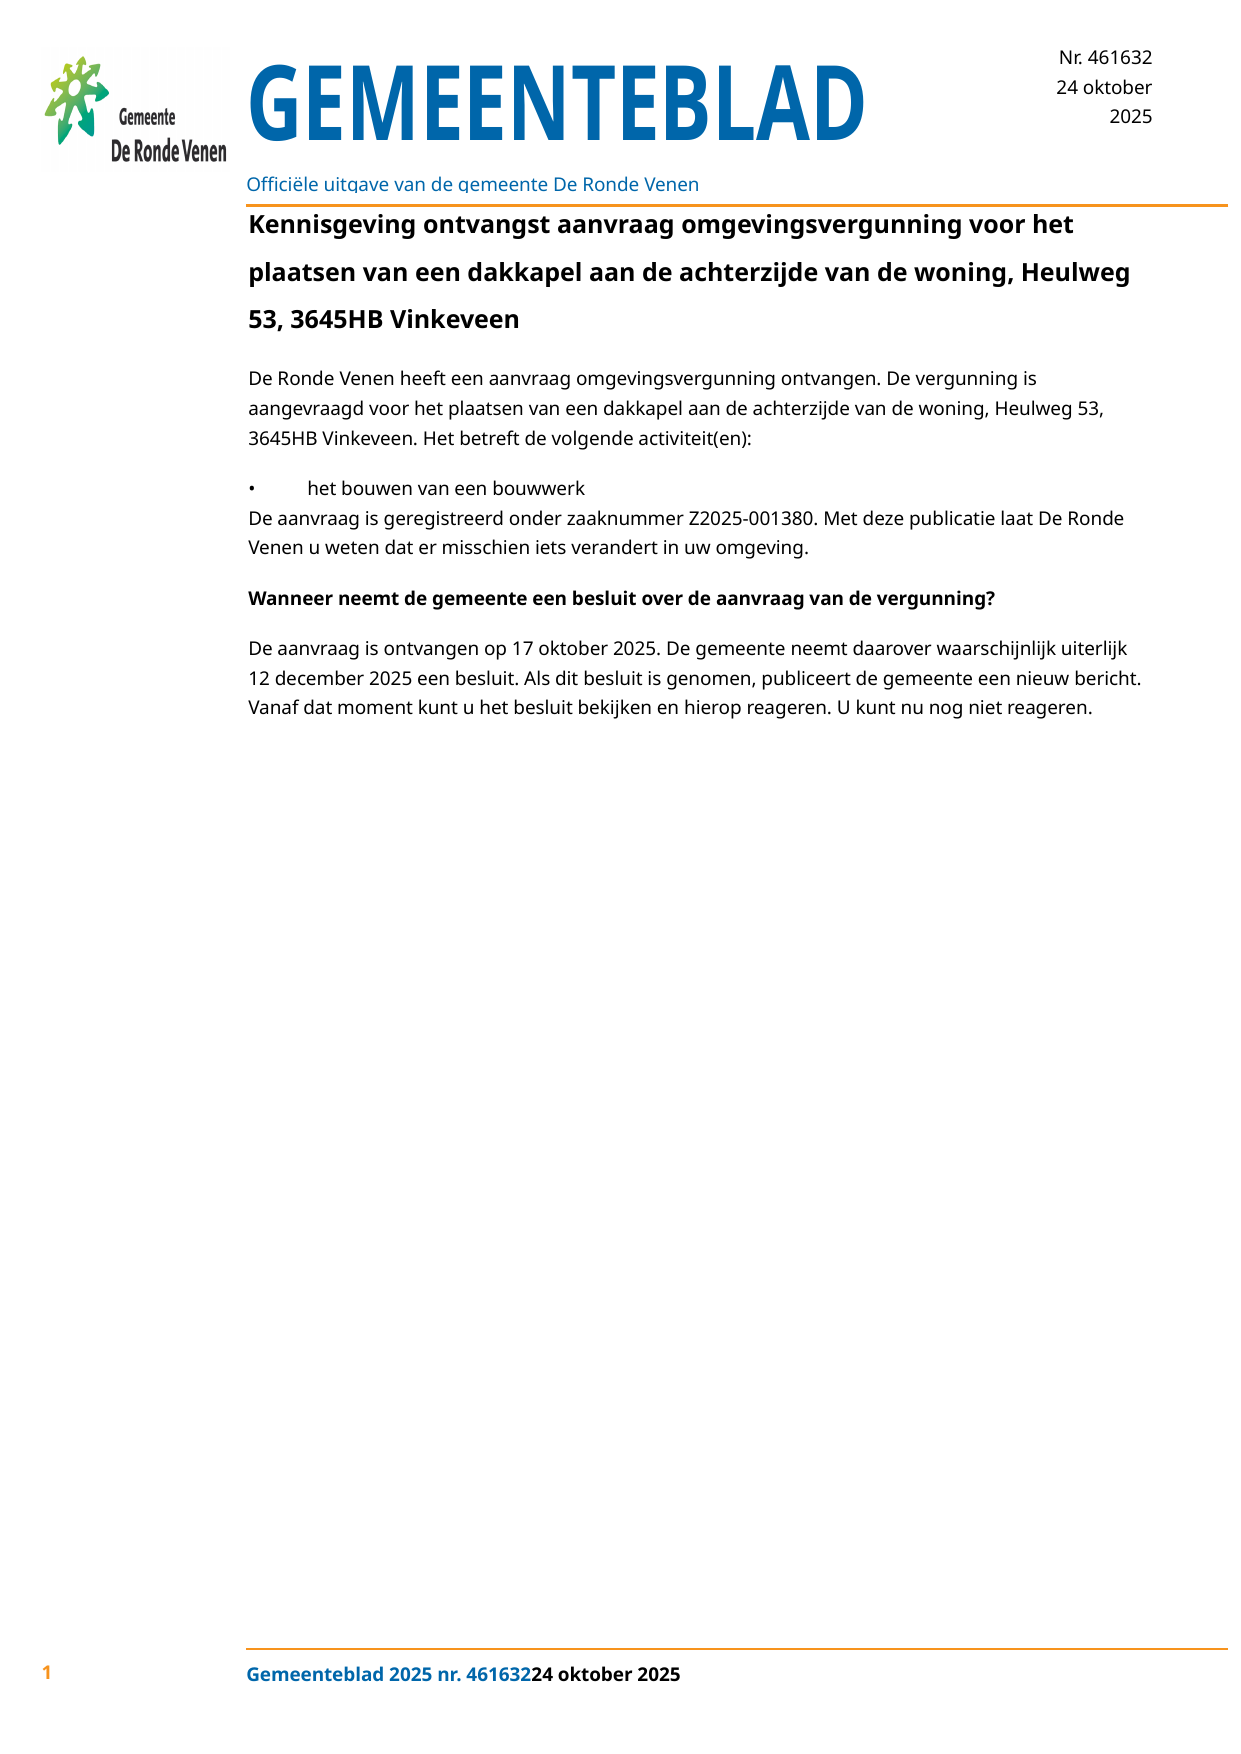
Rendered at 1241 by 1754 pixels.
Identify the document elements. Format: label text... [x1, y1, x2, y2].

text De Ronde Venen heeft een aanvraag omgevingsvergunning ontvangen. De vergunning is aangevraagd voor het plaatsen van een dakkapel aan de achterzijde van de woning, Heulweg 53, 3645HB Vinkeveen. Het betreft de volgende activiteit(en): [248, 366, 1152, 450]
text Wanneer neemt de gemeente een besluit over de aanvraag van de vergunning? [248, 585, 1152, 610]
list het bouwen van een bouwwerk [248, 475, 1152, 501]
text De aanvraag is ontvangen op 17 oktober 2025. De gemeente neemt daarover waarschijnlijk uiterlijk 12 december 2025 een besluit. Als dit besluit is genomen, publiceert de gemeente een nieuw bericht. Vanaf dat moment kunt u het besluit bekijken en hierop reageren. U kunt nu nog niet reageren. [248, 635, 1152, 720]
text Kennisgeving ontvangst aanvraag omgevingsvergunning voor het plaatsen van een dakkapel aan de achterzijde van de woning, Heulweg 53, 3645HB Vinkeveen [248, 207, 1152, 336]
picture [41, 47, 231, 172]
text De aanvraag is geregistreerd onder zaaknummer Z2025-001380. Met deze publicatie laat De Ronde Venen u weten dat er misschien iets verandert in uw omgeving. [248, 505, 1152, 560]
